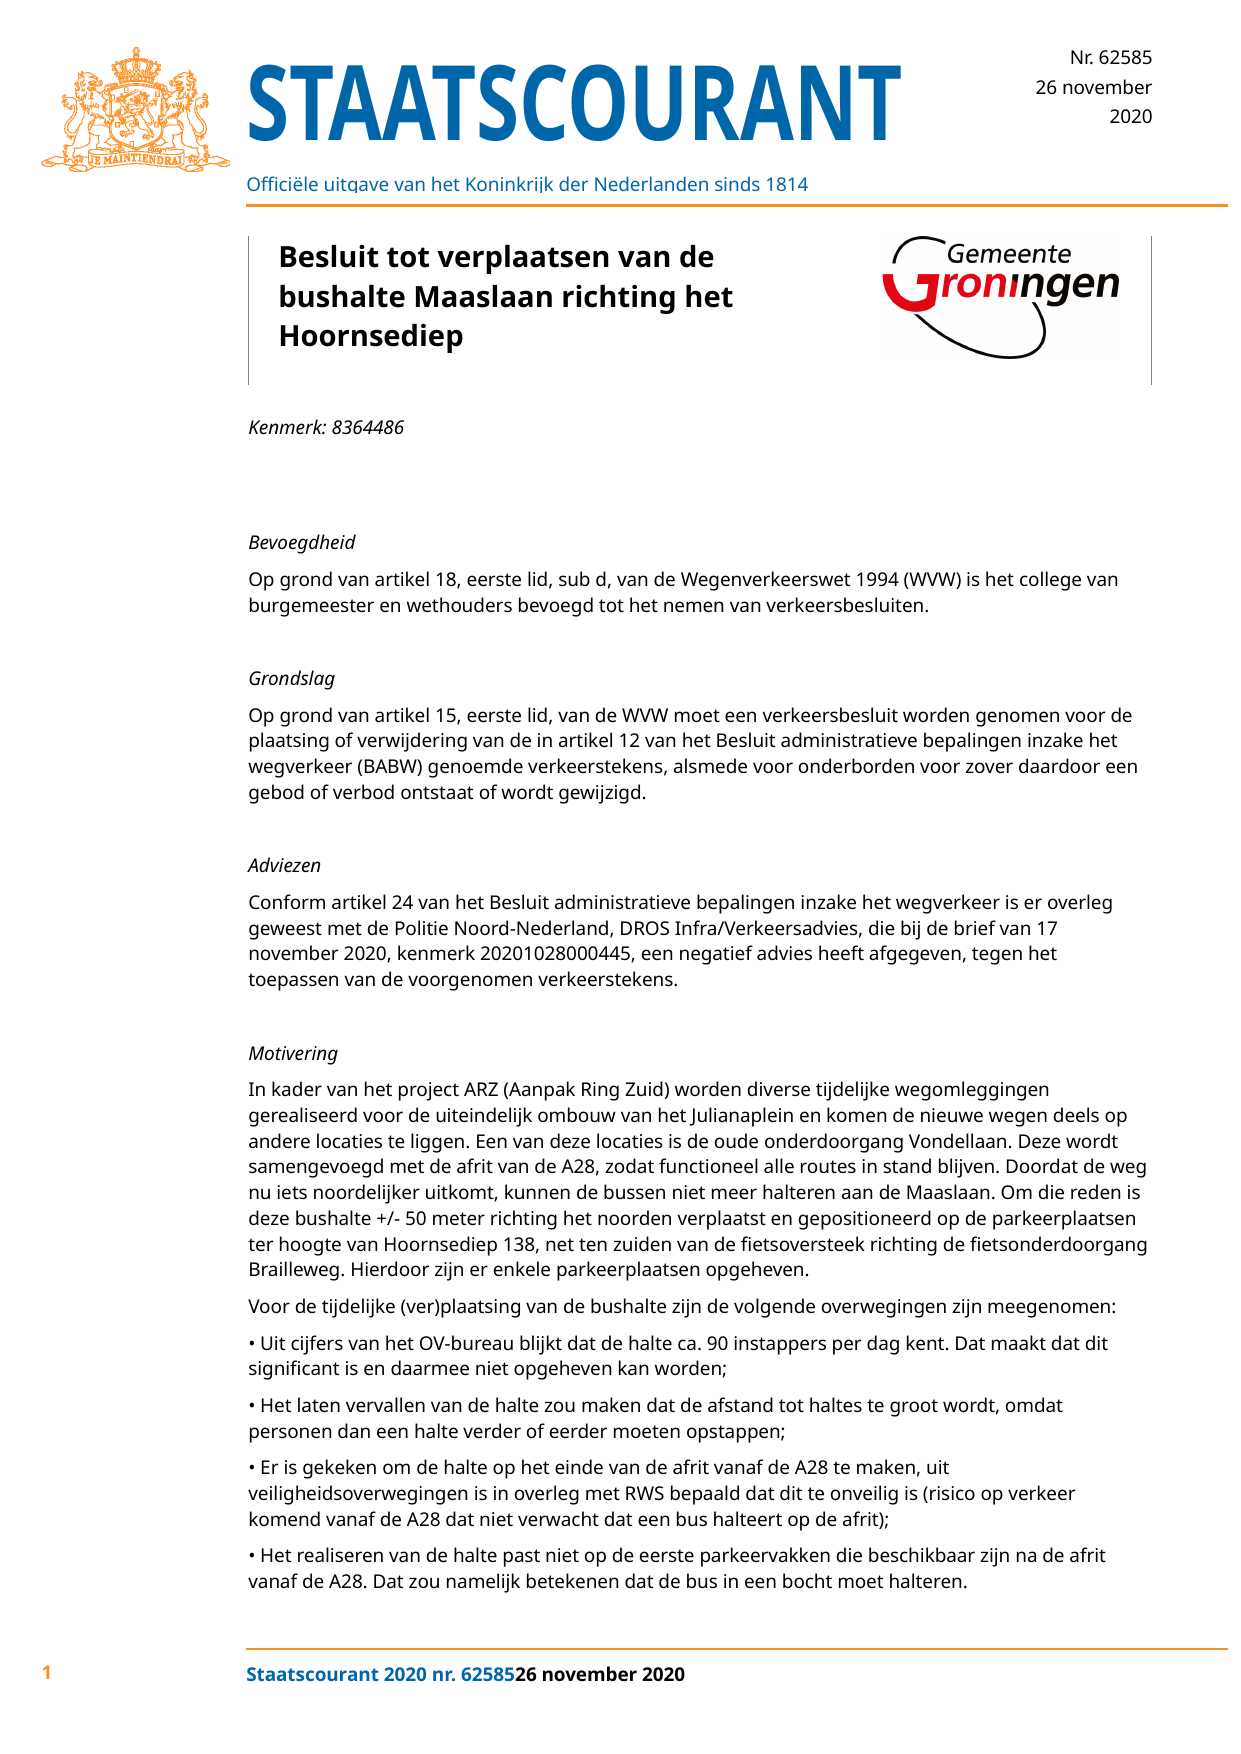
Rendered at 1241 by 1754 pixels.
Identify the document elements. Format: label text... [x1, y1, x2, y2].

text Conform artikel 24 van het Besluit administratieve bepalingen inzake het wegverkeer is er overleg geweest met de Politie Noord-Nederland, DROS Infra/Verkeersadvies, die bij de brief van 17 november 2020, kenmerk 20201028000445, een negatief advies heeft afgegeven, tegen het toepassen van de voorgenomen verkeerstekens. [248, 889, 1152, 992]
table_header [850, 236, 1151, 385]
text • Er is gekeken om de halte op het einde van de afrit vanaf de A28 te maken, uit veiligheidsoverwegingen is in overleg met RWS bepaald dat dit te onveilig is (risico op verkeer komend vanaf de A28 dat niet verwacht dat een bus halteert op de afrit); [248, 1454, 1152, 1532]
text In kader van het project ARZ (Aanpak Ring Zuid) worden diverse tijdelijke wegomleggingen gerealiseerd voor de uiteindelijk ombouw van het Julianaplein en komen de nieuwe wegen deels op andere locaties te liggen. Een van deze locaties is de oude onderdoorgang Vondellaan. Deze wordt samengevoegd met de afrit van de A28, zodat functioneel alle routes in stand blijven. Doordat de weg nu iets noordelijker uitkomt, kunnen de bussen niet meer halteren aan de Maaslaan. Om die reden is deze bushalte +/- 50 meter richting het noorden verplaatst en gepositioneerd op de parkeerplaatsen ter hoogte van Hoornsediep 138, net ten zuiden van de fietsoversteek richting de fietsonderdoorgang Brailleweg. Hierdoor zijn er enkele parkeerplaatsen opgeheven. [248, 1076, 1152, 1282]
text Op grond van artikel 18, eerste lid, sub d, van de Wegenverkeerswet 1994 (WVW) is het college van burgemeester en wethouders bevoegd tot het nemen van verkeersbesluiten. [248, 566, 1152, 618]
table_header Besluit tot verplaatsen van de bushalte Maaslaan richting het Hoornsediep [249, 236, 850, 385]
text • Het realiseren van de halte past niet op de eerste parkeervakken die beschikbaar zijn na de afrit vanaf de A28. Dat zou namelijk betekenen dat de bus in een bocht moet halteren. [248, 1543, 1152, 1594]
text • Uit cijfers van het OV-bureau blijkt dat de halte ca. 90 instappers per dag kent. Dat maakt dat dit significant is en daarmee niet opgeheven kan worden; [248, 1330, 1152, 1381]
picture [41, 47, 231, 172]
text Grondslag [248, 665, 1152, 691]
picture [882, 236, 1119, 359]
text Kenmerk: 8364486 [248, 414, 1152, 440]
text Motivering [248, 1040, 1152, 1065]
text Bevoegdheid [248, 529, 1152, 555]
text • Het laten vervallen van de halte zou maken dat de afstand tot haltes te groot wordt, omdat personen dan een halte verder of eerder moeten opstappen; [248, 1392, 1152, 1444]
text Voor de tijdelijke (ver)plaatsing van de bushalte zijn de volgende overwegingen zijn meegenomen: [248, 1293, 1152, 1319]
text Op grond van artikel 15, eerste lid, van de WVW moet een verkeersbesluit worden genomen voor de plaatsing of verwijdering van de in artikel 12 van het Besluit administratieve bepalingen inzake het wegverkeer (BABW) genoemde verkeerstekens, alsmede voor onderborden voor zover daardoor een gebod of verbod ontstaat of wordt gewijzigd. [248, 702, 1152, 805]
text Adviezen [248, 852, 1152, 878]
